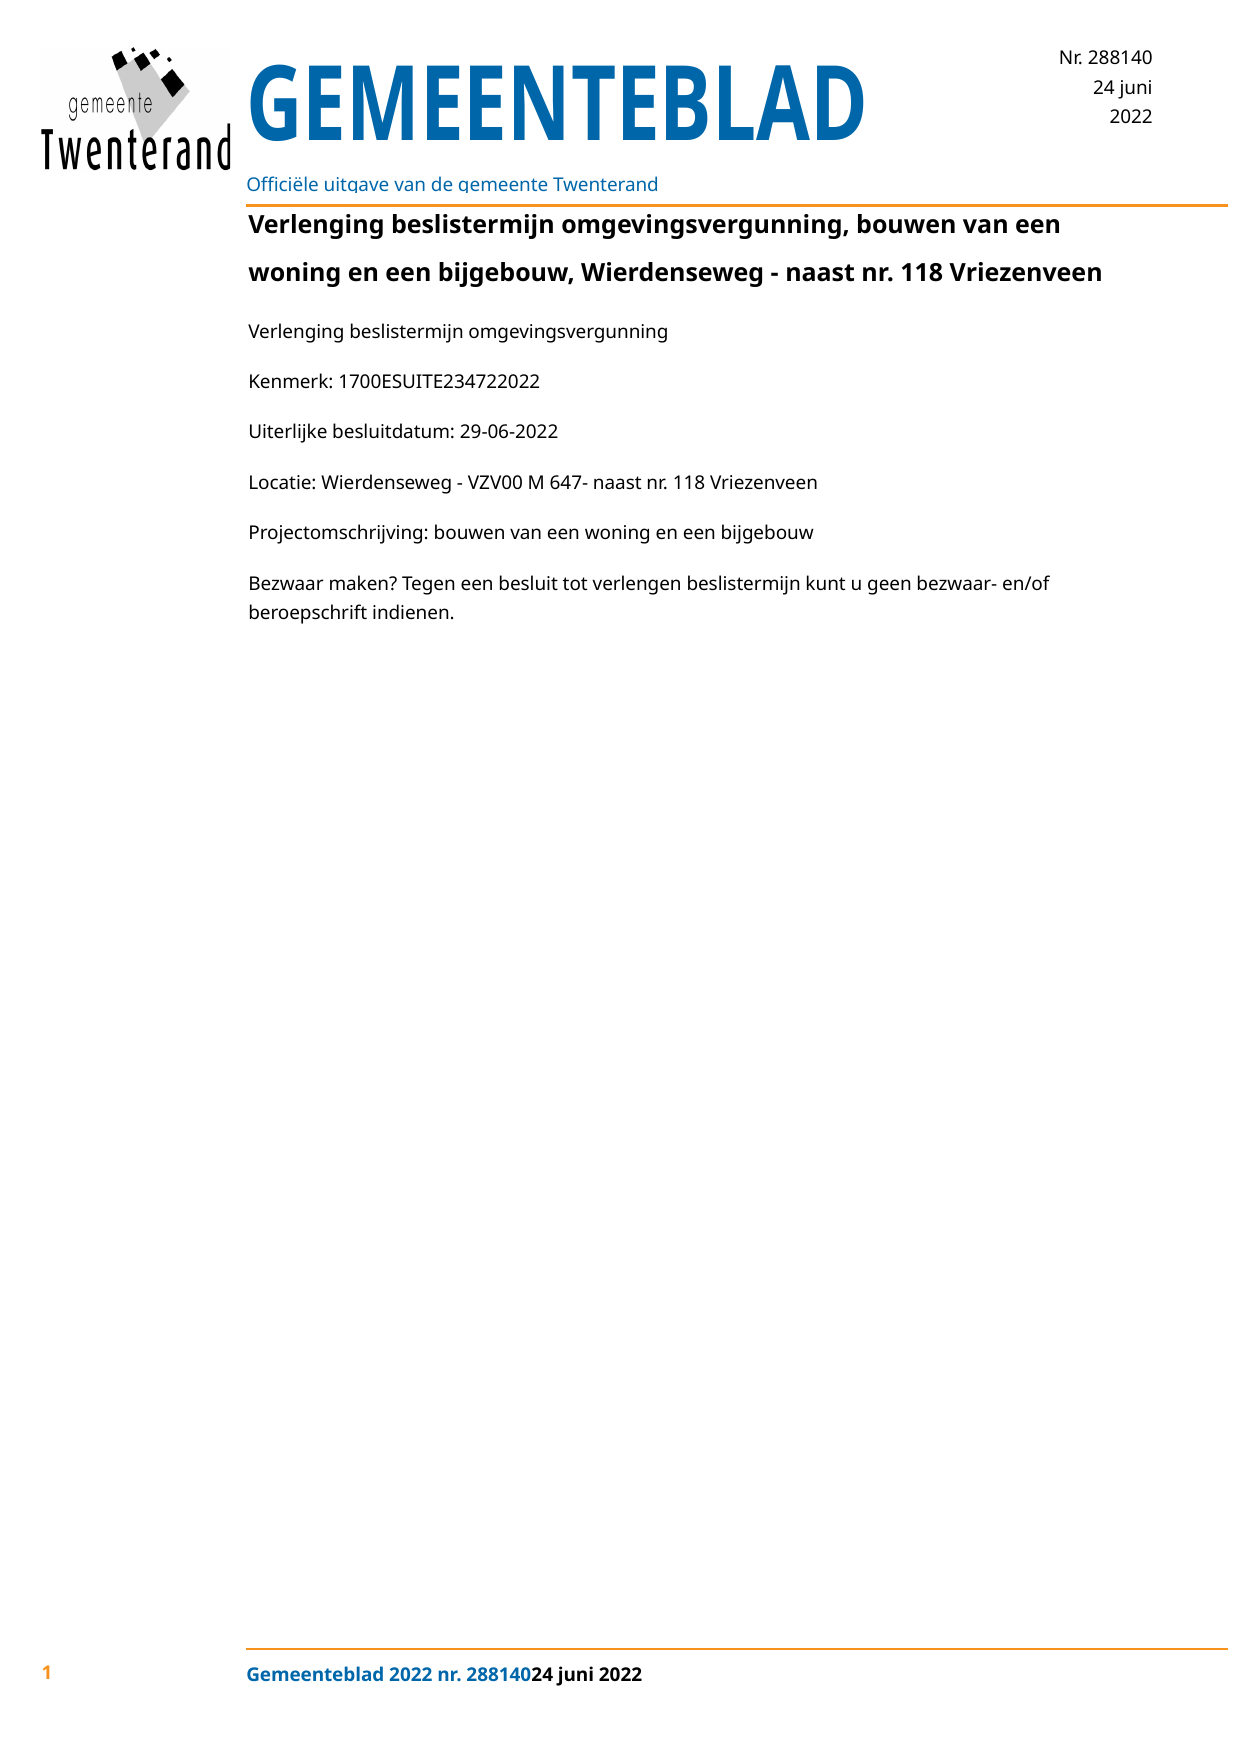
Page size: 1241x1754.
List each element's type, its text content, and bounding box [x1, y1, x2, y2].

text Kenmerk: 1700ESUITE234722022 [248, 368, 1152, 394]
text Projectomschrijving: bouwen van een woning en een bijgebouw [248, 519, 1152, 545]
text Locatie: Wierdenseweg - VZV00 M 647- naast nr. 118 Vriezenveen [248, 469, 1152, 495]
picture [41, 47, 231, 172]
text Uiterlijke besluitdatum: 29-06-2022 [248, 419, 1152, 444]
text Bezwaar maken? Tegen een besluit tot verlengen beslistermijn kunt u geen bezwaar- en/of beroepschrift indienen. [248, 570, 1152, 625]
text Verlenging beslistermijn omgevingsvergunning [248, 318, 1152, 344]
text Verlenging beslistermijn omgevingsvergunning, bouwen van een woning en een bijgebouw, Wierdenseweg - naast nr. 118 Vriezenveen [248, 207, 1152, 288]
